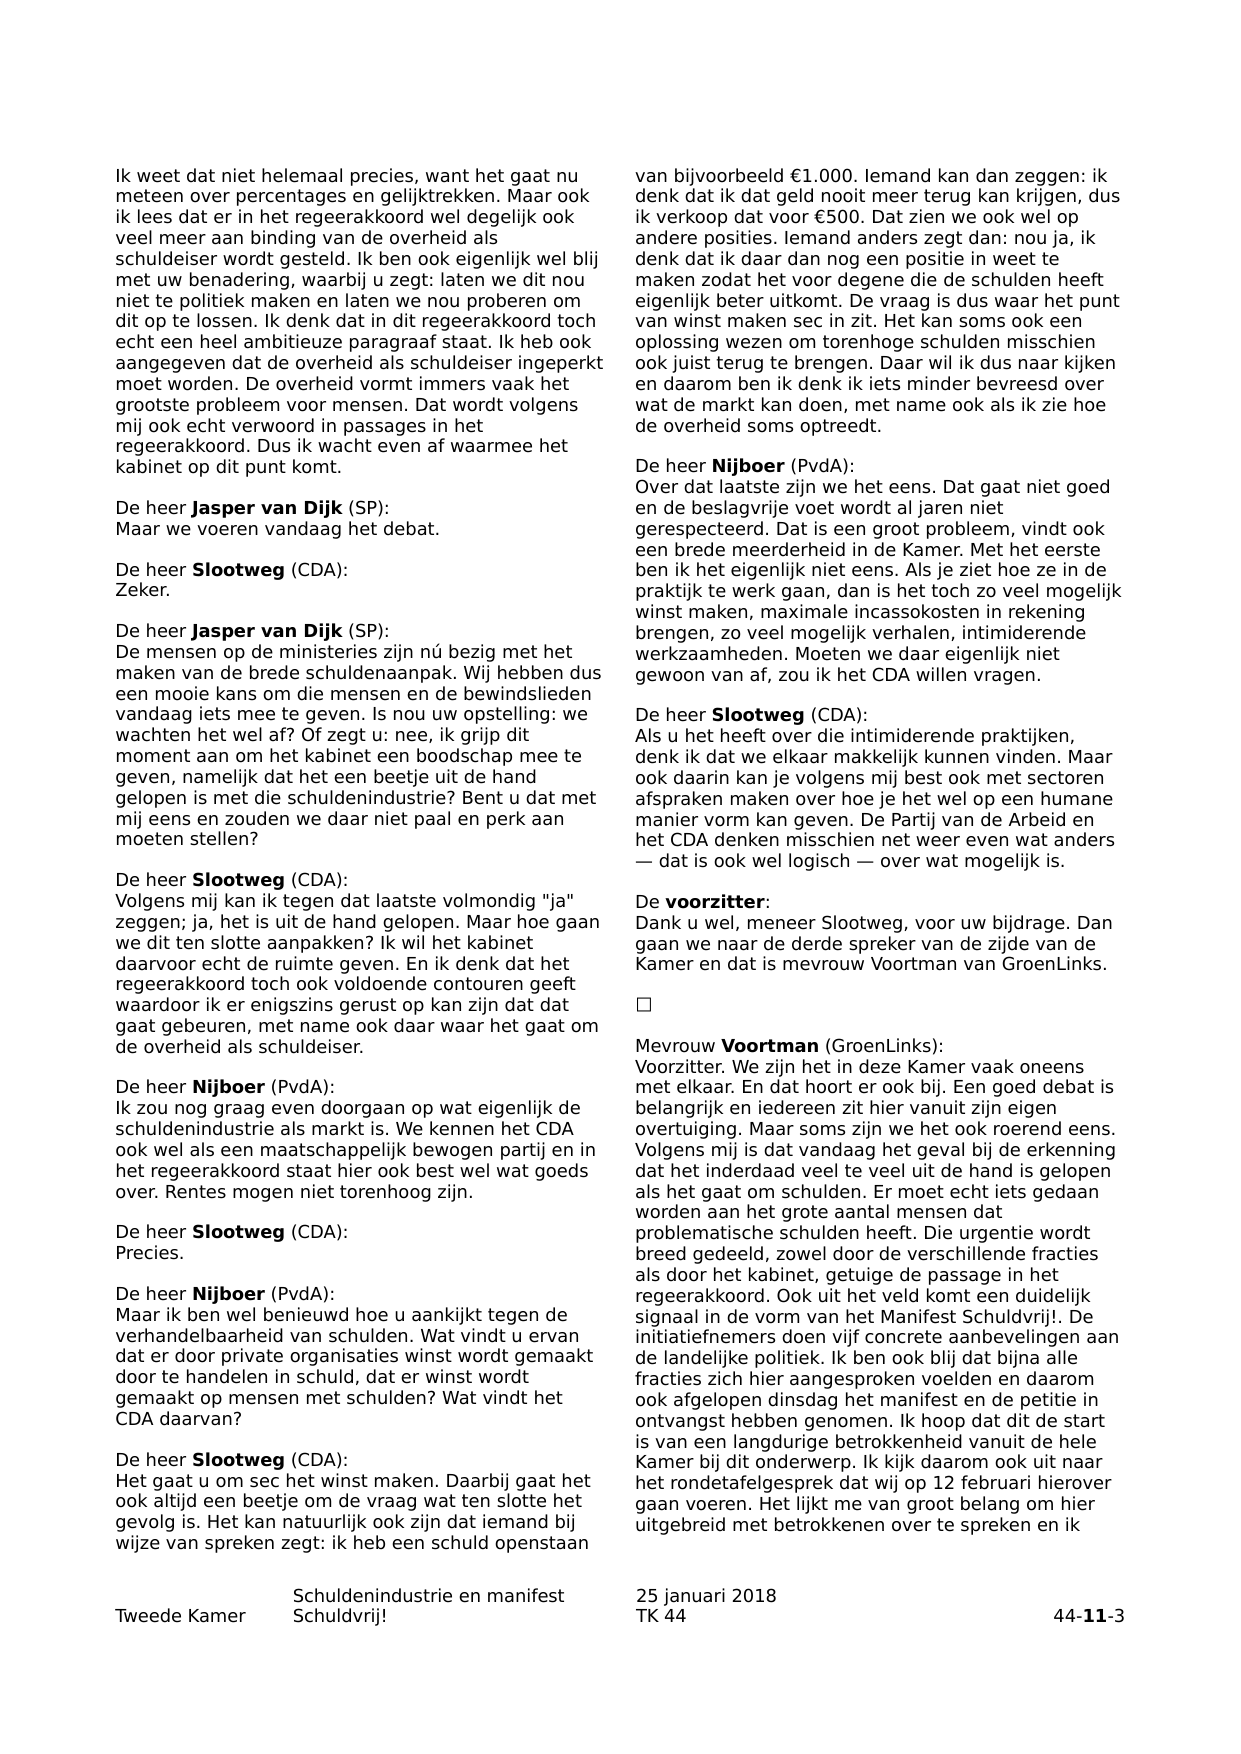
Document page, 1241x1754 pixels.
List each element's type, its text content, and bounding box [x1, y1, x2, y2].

text Mevrouw Voortman (GroenLinks): [635, 1036, 1125, 1056]
text De heer Slootweg (CDA): [635, 705, 1125, 726]
text Over dat laatste zijn we het eens. Dat gaat niet goed en de beslagvrije voet wordt al jaren niet gerespecteerd. Dat is een groot probleem, vindt ook een brede meerderheid in de Kamer. Met het eerste ben ik het eigenlijk niet eens. Als je ziet hoe ze in de praktijk te werk gaan, dan is het toch zo veel mogelijk winst maken, maximale incassokosten in rekening brengen, zo veel mogelijk verhalen, intimiderende werkzaamheden. Moeten we daar eigenlijk niet gewoon van af, zou ik het CDA willen vragen. [635, 477, 1125, 685]
text Ik weet dat niet helemaal precies, want het gaat nu meteen over percentages en gelijktrekken. Maar ook ik lees dat er in het regeerakkoord wel degelijk ook veel meer aan binding van de overheid als schuldeiser wordt gesteld. Ik ben ook eigenlijk wel blij met uw benadering, waarbij u zegt: laten we dit nou niet te politiek maken en laten we nou proberen om dit op te lossen. Ik denk dat in dit regeerakkoord toch echt een heel ambitieuze paragraaf staat. Ik heb ook aangegeven dat de overheid als schuldeiser ingeperkt moet worden. De overheid vormt immers vaak het grootste probleem voor mensen. Dat wordt volgens mij ook echt verwoord in passages in het regeerakkoord. Dus ik wacht even af waarmee het kabinet op dit punt komt. [115, 165, 605, 478]
text Als u het heeft over die intimiderende praktijken, denk ik dat we elkaar makkelijk kunnen vinden. Maar ook daarin kan je volgens mij best ook met sectoren afspraken maken over hoe je het wel op een humane manier vorm kan geven. De Partij van de Arbeid en het CDA denken misschien net weer even wat anders — dat is ook wel logisch — over wat mogelijk is. [635, 726, 1125, 872]
text De heer Nijboer (PvdA): [635, 456, 1125, 477]
text De heer Nijboer (PvdA): [115, 1077, 605, 1098]
text De heer Jasper van Dijk (SP): [115, 621, 605, 642]
text De mensen op de ministeries zijn nú bezig met het maken van de brede schuldenaanpak. Wij hebben dus een mooie kans om die mensen en de bewindslieden vandaag iets mee te geven. Is nou uw opstelling: we wachten het wel af? Of zegt u: nee, ik grijp dit moment aan om het kabinet een boodschap mee te geven, namelijk dat het een beetje uit de hand gelopen is met die schuldenindustrie? Bent u dat met mij eens en zouden we daar niet paal en perk aan moeten stellen? [115, 642, 605, 850]
text Voorzitter. We zijn het in deze Kamer vaak oneens met elkaar. En dat hoort er ook bij. Een goed debat is belangrijk en iedereen zit hier vanuit zijn eigen overtuiging. Maar soms zijn we het ook roerend eens. Volgens mij is dat vandaag het geval bij de erkenning dat het inderdaad veel te veel uit de hand is gelopen als het gaat om schulden. Er moet echt iets gedaan worden aan het grote aantal mensen dat problematische schulden heeft. Die urgentie wordt breed gedeeld, zowel door de verschillende fracties als door het kabinet, getuige de passage in het regeerakkoord. Ook uit het veld komt een duidelijk signaal in de vorm van het Manifest Schuldvrij!. De initiatiefnemers doen vijf concrete aanbevelingen aan de landelijke politiek. Ik ben ook blij dat bijna alle fracties zich hier aangesproken voelden en daarom ook afgelopen dinsdag het manifest en de petitie in ontvangst hebben genomen. Ik hoop dat dit de start is van een langdurige betrokkenheid vanuit de hele Kamer bij dit onderwerp. Ik kijk daarom ook uit naar het rondetafelgesprek dat wij op 12 februari hierover gaan voeren. Het lijkt me van groot belang om hier uitgebreid met betrokkenen over te spreken en ik [635, 1056, 1125, 1536]
text De heer Jasper van Dijk (SP): [115, 498, 605, 518]
text Dank u wel, meneer Slootweg, voor uw bijdrage. Dan gaan we naar de derde spreker van de zijde van de Kamer en dat is mevrouw Voortman van GroenLinks. [635, 912, 1125, 975]
text De heer Slootweg (CDA): [115, 1222, 605, 1243]
text Volgens mij kan ik tegen dat laatste volmondig "ja" zeggen; ja, het is uit de hand gelopen. Maar hoe gaan we dit ten slotte aanpakken? Ik wil het kabinet daarvoor echt de ruimte geven. En ik denk dat het regeerakkoord toch ook voldoende contouren geeft waardoor ik er enigszins gerust op kan zijn dat dat gaat gebeuren, met name ook daar waar het gaat om de overheid als schuldeiser. [115, 891, 605, 1057]
text De voorzitter: [635, 892, 1125, 912]
text Het gaat u om sec het winst maken. Daarbij gaat het ook altijd een beetje om de vraag wat ten slotte het gevolg is. Het kan natuurlijk ook zijn dat iemand bij wijze van spreken zegt: ik heb een schuld openstaan [115, 1470, 605, 1554]
text Ik zou nog graag even doorgaan op wat eigenlijk de schuldenindustrie als markt is. We kennen het CDA ook wel als een maatschappelijk bewogen partij en in het regeerakkoord staat hier ook best wel wat goeds over. Rentes mogen niet torenhoog zijn. [115, 1098, 605, 1202]
text De heer Nijboer (PvdA): [115, 1284, 605, 1304]
text ⬜ [635, 995, 1125, 1016]
text Maar ik ben wel benieuwd hoe u aankijkt tegen de verhandelbaarheid van schulden. Wat vindt u ervan dat er door private organisaties winst wordt gemaakt door te handelen in schuld, dat er winst wordt gemaakt op mensen met schulden? Wat vindt het CDA daarvan? [115, 1304, 605, 1429]
text De heer Slootweg (CDA): [115, 1449, 605, 1470]
text De heer Slootweg (CDA): [115, 559, 605, 580]
text Zeker. [115, 580, 605, 601]
text van bijvoorbeeld €1.000. Iemand kan dan zeggen: ik denk dat ik dat geld nooit meer terug kan krijgen, dus ik verkoop dat voor €500. Dat zien we ook wel op andere posities. Iemand anders zegt dan: nou ja, ik denk dat ik daar dan nog een positie in weet te maken zodat het voor degene die de schulden heeft eigenlijk beter uitkomt. De vraag is dus waar het punt van winst maken sec in zit. Het kan soms ook een oplossing wezen om torenhoge schulden misschien ook juist terug te brengen. Daar wil ik dus naar kijken en daarom ben ik denk ik iets minder bevreesd over wat de markt kan doen, met name ook als ik zie hoe de overheid soms optreedt. [635, 165, 1125, 436]
text Maar we voeren vandaag het debat. [115, 518, 605, 539]
text Precies. [115, 1243, 605, 1264]
text De heer Slootweg (CDA): [115, 870, 605, 891]
